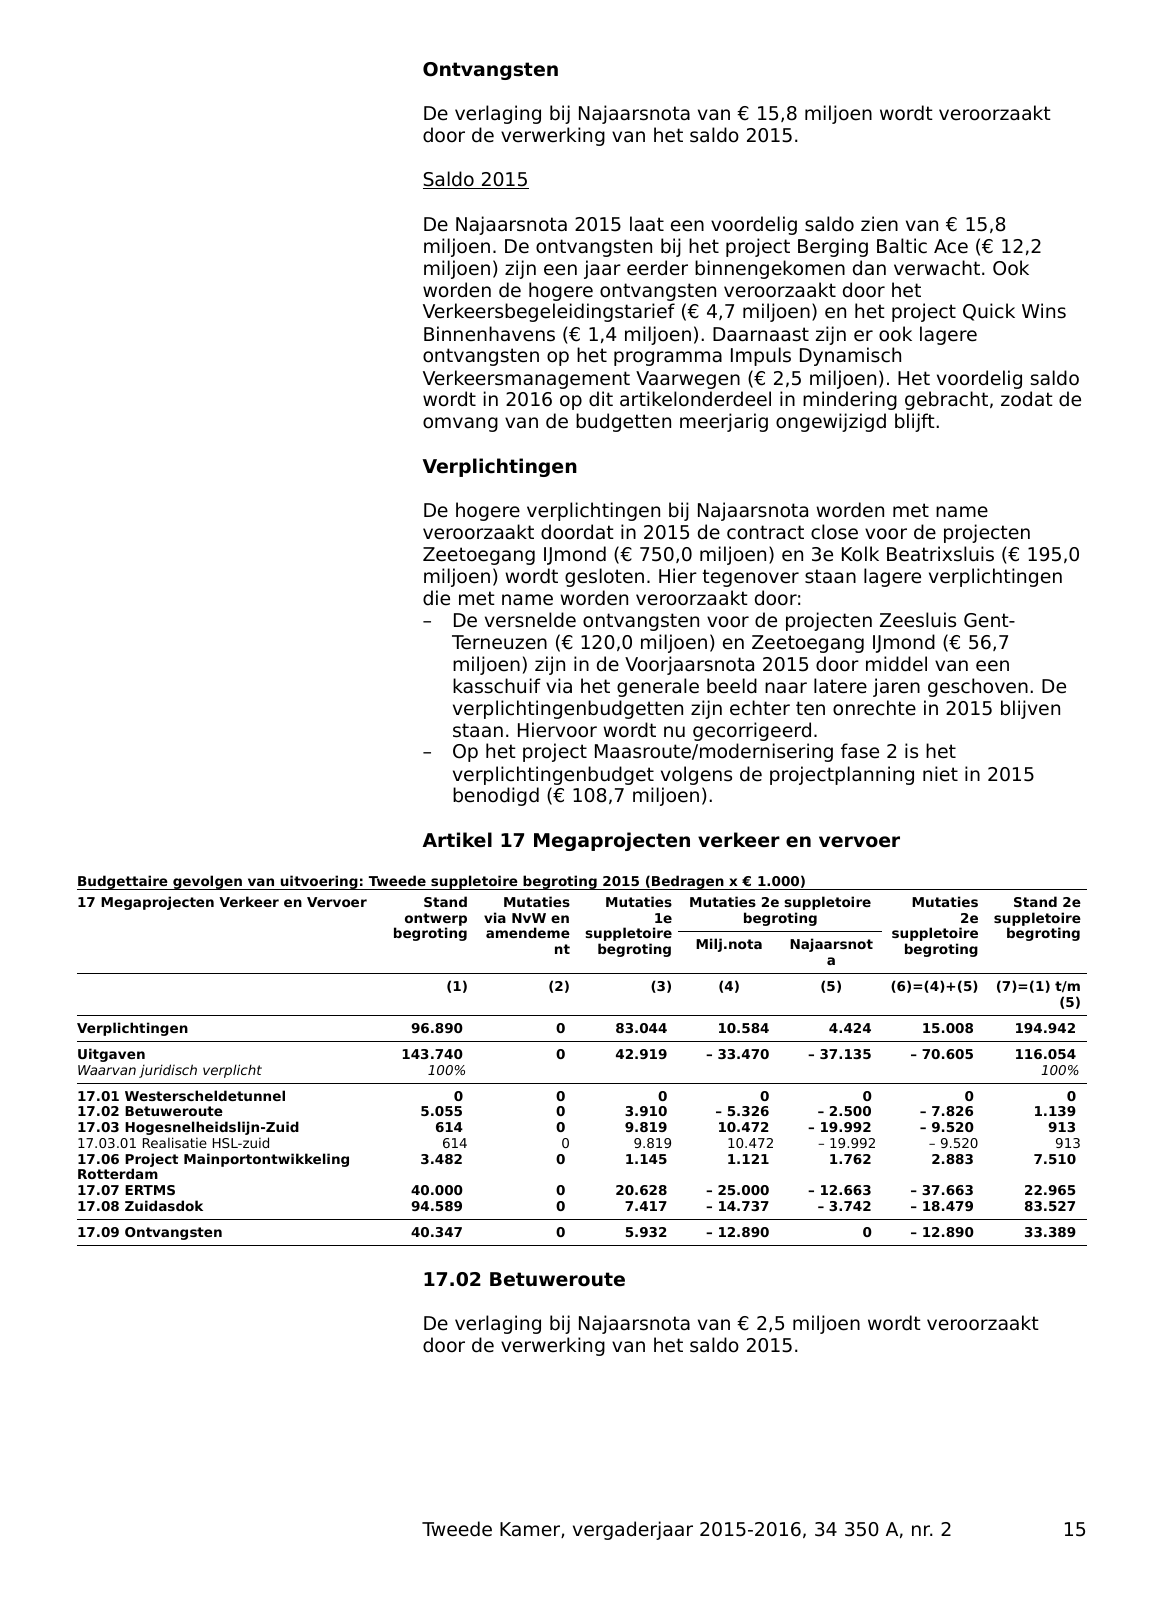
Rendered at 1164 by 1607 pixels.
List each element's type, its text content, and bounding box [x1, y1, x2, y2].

table_cell 194.942 [984, 1016, 1087, 1041]
table_cell 614 [371, 1136, 473, 1151]
table_cell (1) [371, 974, 473, 1015]
table_cell – 3.742 [780, 1199, 882, 1219]
table_cell 7.417 [576, 1199, 678, 1219]
table_cell 0 [882, 1084, 984, 1104]
subtitle Verplichtingen [422, 456, 1087, 477]
table_cell – 37.663 [882, 1183, 984, 1199]
table_cell – 12.890 [678, 1220, 780, 1245]
table_cell 2.883 [882, 1151, 984, 1183]
table_cell Mutaties via NvW en amendement [474, 890, 576, 973]
table_cell 17.03 Hogesnelheidslijn-Zuid [77, 1120, 371, 1136]
table_cell 17.08 Zuidasdok [77, 1199, 371, 1219]
table_cell (5) [780, 974, 882, 1015]
table_cell (4) [678, 974, 780, 1015]
table_cell 0 [780, 1084, 882, 1104]
table_cell 33.389 [984, 1220, 1087, 1245]
table_cell 10.472 [678, 1136, 780, 1151]
table_cell – 5.326 [678, 1104, 780, 1120]
table_cell 3.910 [576, 1104, 678, 1120]
table_cell 40.000 [371, 1183, 473, 1199]
table_cell Milj.nota [678, 932, 780, 973]
subtitle Artikel 17 Megaprojecten verkeer en vervoer [422, 829, 1087, 852]
subtitle Ontvangsten [422, 59, 1087, 81]
table_header Budgettaire gevolgen van uitvoering: Tweede suppletoire begroting 2015 (Bedragen x € 1.000) [77, 874, 1087, 889]
table_cell 17 Megaprojecten Verkeer en Vervoer [77, 890, 371, 973]
table_cell 40.347 [371, 1220, 473, 1245]
table_cell – 70.605 [882, 1042, 984, 1062]
table_cell 5.932 [576, 1220, 678, 1245]
table_cell Stand ontwerp begroting [371, 890, 473, 973]
table_cell – 37.135 [780, 1042, 882, 1062]
table_cell (6)=(4)+(5) [882, 974, 984, 1015]
table_cell 83.044 [576, 1016, 678, 1041]
table_cell [780, 1063, 882, 1083]
table_cell Mutaties 1e suppletoire begroting [576, 890, 678, 973]
table_cell [882, 1063, 984, 1083]
table_cell 0 [984, 1084, 1087, 1104]
table_cell 17.03.01 Realisatie HSL-zuid [77, 1136, 371, 1151]
subtitle Saldo 2015 [422, 169, 1087, 191]
table_cell 100% [371, 1063, 473, 1083]
table_cell 913 [984, 1136, 1087, 1151]
table_cell 0 [474, 1120, 576, 1136]
text – Op het project Maasroute/modernisering fase 2 is het verplichtingenbudget volgens de projectplanning niet in 2015 benodigd (€ 108,7 miljoen). [422, 741, 1087, 807]
table_cell Stand 2e suppletoire begroting [984, 890, 1087, 973]
table_cell 9.819 [576, 1120, 678, 1136]
table_cell 0 [474, 1104, 576, 1120]
table_cell – 12.663 [780, 1183, 882, 1199]
text De verlaging bij Najaarsnota van € 2,5 miljoen wordt veroorzaakt door de verwerking van het saldo 2015. [422, 1313, 1087, 1357]
table_cell 17.01 Westerscheldetunnel [77, 1084, 371, 1104]
table_cell Waarvan juridisch verplicht [77, 1063, 371, 1083]
table_cell (2) [474, 974, 576, 1015]
table_cell 20.628 [576, 1183, 678, 1199]
table_cell 614 [371, 1120, 473, 1136]
table_cell 0 [371, 1084, 473, 1104]
table_cell 9.819 [576, 1136, 678, 1151]
table_cell (3) [576, 974, 678, 1015]
table_cell – 2.500 [780, 1104, 882, 1120]
text De verlaging bij Najaarsnota van € 15,8 miljoen wordt veroorzaakt door de verwerking van het saldo 2015. [422, 103, 1087, 147]
table_cell 5.055 [371, 1104, 473, 1120]
table_cell 0 [474, 1016, 576, 1041]
table_cell Mutaties 2e suppletoire begroting [882, 890, 984, 973]
table_cell – 18.479 [882, 1199, 984, 1219]
table_cell Uitgaven [77, 1042, 371, 1062]
table_cell 0 [474, 1220, 576, 1245]
table_cell [474, 1063, 576, 1083]
table_cell – 33.470 [678, 1042, 780, 1062]
table_cell 3.482 [371, 1151, 473, 1183]
table_cell 100% [984, 1063, 1087, 1083]
table_cell 15.008 [882, 1016, 984, 1041]
table_cell 0 [474, 1136, 576, 1151]
table_cell 913 [984, 1120, 1087, 1136]
table_cell 0 [678, 1084, 780, 1104]
table_cell 1.139 [984, 1104, 1087, 1120]
table_cell 7.510 [984, 1151, 1087, 1183]
subtitle 17.02 Betuweroute [422, 1268, 1087, 1290]
table_cell – 19.992 [780, 1136, 882, 1151]
table_cell 83.527 [984, 1199, 1087, 1219]
table_cell 0 [474, 1084, 576, 1104]
table_cell [576, 1063, 678, 1083]
table_cell 96.890 [371, 1016, 473, 1041]
table_cell 0 [576, 1084, 678, 1104]
table_cell 94.589 [371, 1199, 473, 1219]
text – De versnelde ontvangsten voor de projecten Zeesluis Gent-Terneuzen (€ 120,0 miljoen) en Zeetoegang IJmond (€ 56,7 miljoen) zijn in de Voorjaarsnota 2015 door middel van een kasschuif via het generale beeld naar latere jaren geschoven. De verplichtingenbudgetten zijn echter ten onrechte in 2015 blijven staan. Hiervoor wordt nu gecorrigeerd. [422, 609, 1087, 741]
table_cell – 19.992 [780, 1120, 882, 1136]
table_cell 0 [474, 1183, 576, 1199]
table_cell Mutaties 2e suppletoire begroting [678, 890, 882, 931]
table_cell – 12.890 [882, 1220, 984, 1245]
table_cell 143.740 [371, 1042, 473, 1062]
table_cell 1.145 [576, 1151, 678, 1183]
text De hogere verplichtingen bij Najaarsnota worden met name veroorzaakt doordat in 2015 de contract close voor de projecten Zeetoegang IJmond (€ 750,0 miljoen) en 3e Kolk Beatrixsluis (€ 195,0 miljoen) wordt gesloten. Hier tegenover staan lagere verplichtingen die met name worden veroorzaakt door: [422, 500, 1087, 609]
table_cell [678, 1063, 780, 1083]
table_cell 17.02 Betuweroute [77, 1104, 371, 1120]
table_cell – 14.737 [678, 1199, 780, 1219]
table_cell 0 [474, 1042, 576, 1062]
table_cell – 9.520 [882, 1136, 984, 1151]
table_cell [77, 974, 371, 1015]
table_cell – 25.000 [678, 1183, 780, 1199]
table_cell (7)=(1) t/m (5) [984, 974, 1087, 1015]
table_cell 10.584 [678, 1016, 780, 1041]
table_cell 4.424 [780, 1016, 882, 1041]
table_cell 116.054 [984, 1042, 1087, 1062]
table_cell 22.965 [984, 1183, 1087, 1199]
table_cell – 9.520 [882, 1120, 984, 1136]
table_cell Verplichtingen [77, 1016, 371, 1041]
table_cell 10.472 [678, 1120, 780, 1136]
table_cell 0 [474, 1151, 576, 1183]
table_cell 1.762 [780, 1151, 882, 1183]
table_cell 17.06 Project Mainportontwikkeling Rotterdam [77, 1151, 371, 1183]
table_cell Najaarsnota [780, 932, 882, 973]
table_cell 17.07 ERTMS [77, 1183, 371, 1199]
table_cell 42.919 [576, 1042, 678, 1062]
table_cell 1.121 [678, 1151, 780, 1183]
table_cell – 7.826 [882, 1104, 984, 1120]
table_cell 17.09 Ontvangsten [77, 1220, 371, 1245]
table_cell 0 [780, 1220, 882, 1245]
text De Najaarsnota 2015 laat een voordelig saldo zien van € 15,8 miljoen. De ontvangsten bij het project Berging Baltic Ace (€ 12,2 miljoen) zijn een jaar eerder binnengekomen dan verwacht. Ook worden de hogere ontvangsten veroorzaakt door het Verkeersbegeleidingstarief (€ 4,7 miljoen) en het project Quick Wins Binnenhavens (€ 1,4 miljoen). Daarnaast zijn er ook lagere ontvangsten op het programma Impuls Dynamisch Verkeersmanagement Vaarwegen (€ 2,5 miljoen). Het voordelig saldo wordt in 2016 op dit artikelonderdeel in mindering gebracht, zodat de omvang van de budgetten meerjarig ongewijzigd blijft. [422, 213, 1087, 433]
table_cell 0 [474, 1199, 576, 1219]
